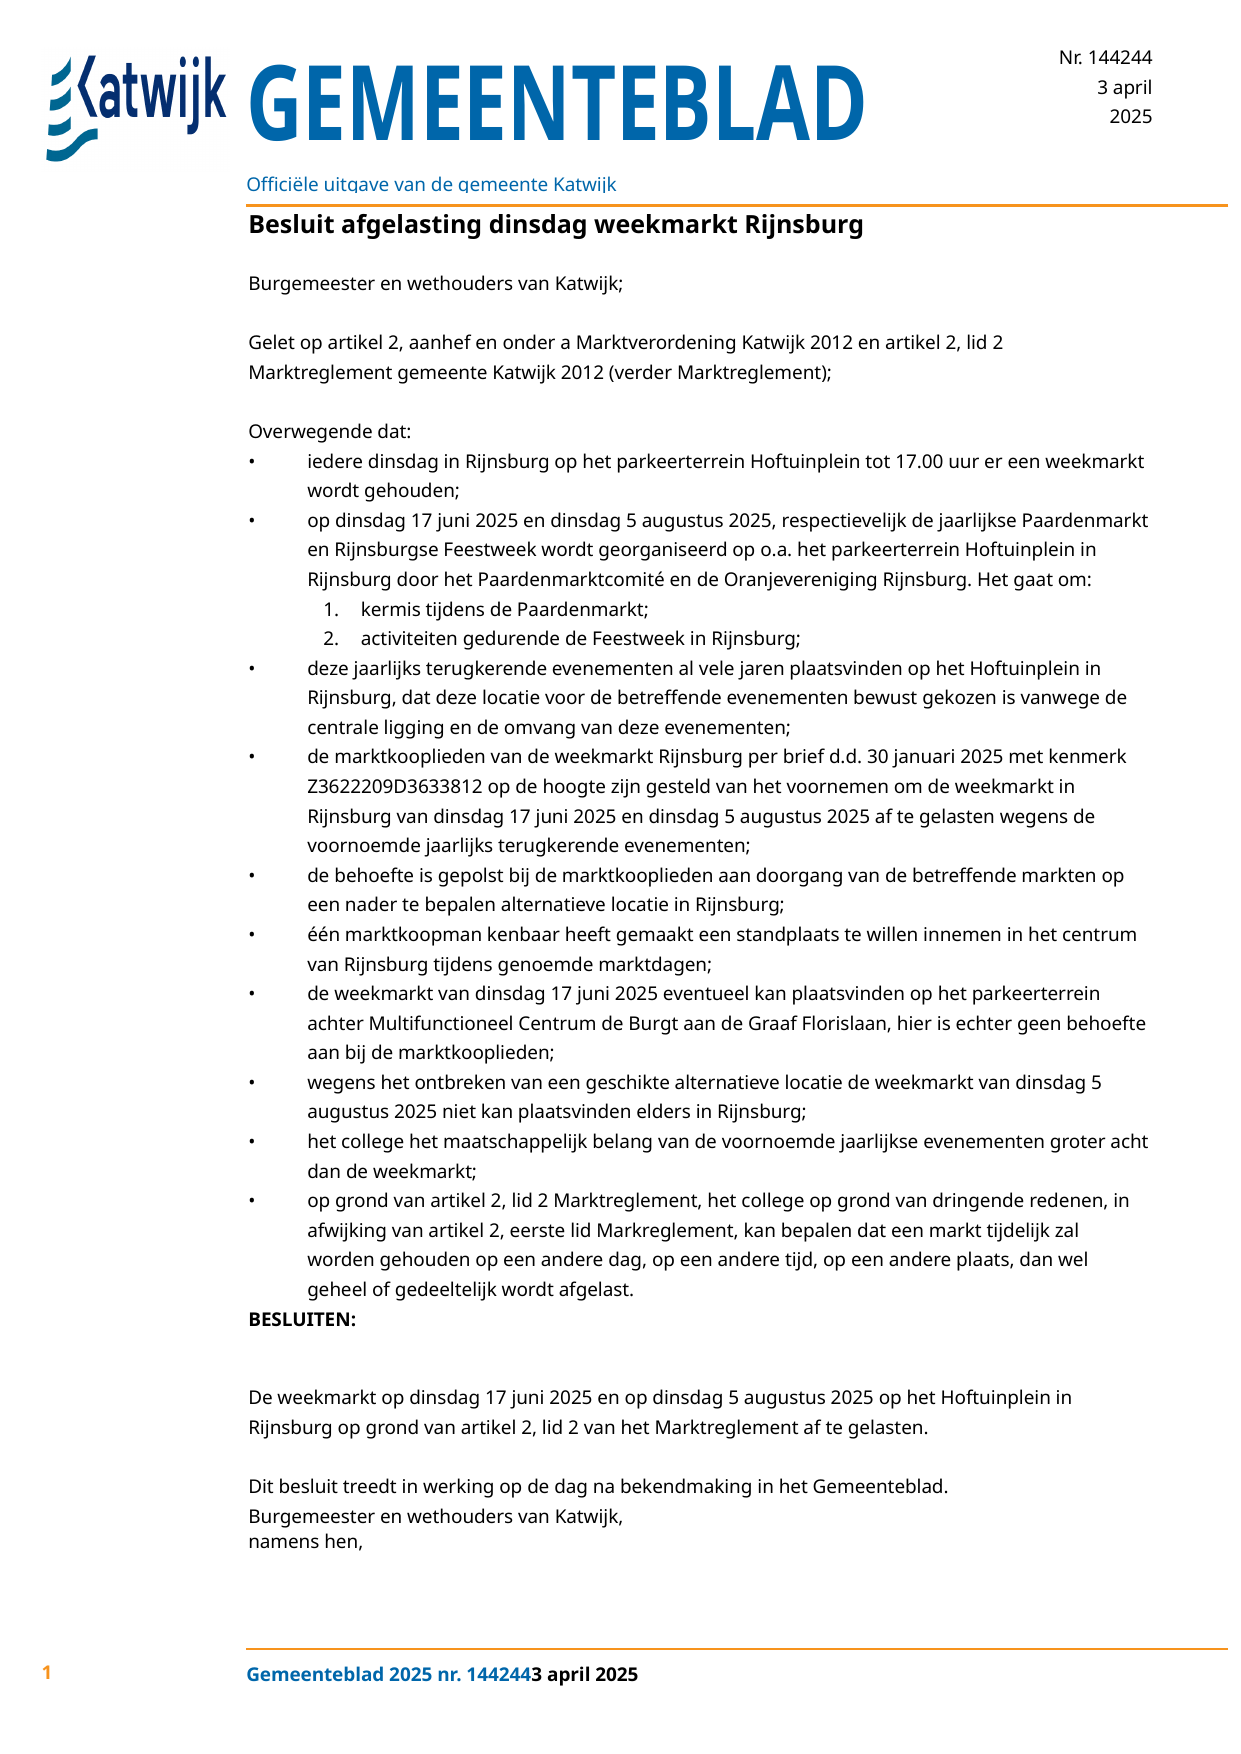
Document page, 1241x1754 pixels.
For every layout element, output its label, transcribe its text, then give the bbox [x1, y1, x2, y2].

list kermis tijdens de Paardenmarkt; [323, 596, 1152, 621]
list wegens het ontbreken van een geschikte alternatieve locatie de weekmarkt van dinsdag 5 augustus 2025 niet kan plaatsvinden elders in Rijnsburg; [248, 1069, 1152, 1124]
text Burgemeester en wethouders van Katwijk, [248, 1503, 1152, 1529]
text Burgemeester en wethouders van Katwijk; [248, 270, 1152, 296]
list op dinsdag 17 juni 2025 en dinsdag 5 augustus 2025, respectievelijk de jaarlijkse Paardenmarkt en Rijnsburgse Feestweek wordt georganiseerd op o.a. het parkeerterrein Hoftuinplein in Rijnsburg door het Paardenmarktcomité en de Oranjevereniging Rijnsburg. Het gaat om: [248, 507, 1152, 592]
text Dit besluit treedt in werking op de dag na bekendmaking in het Gemeenteblad. [248, 1473, 1152, 1499]
text De weekmarkt op dinsdag 17 juni 2025 en op dinsdag 5 augustus 2025 op het Hoftuinplein in Rijnsburg op grond van artikel 2, lid 2 van het Marktreglement af te gelasten. [248, 1384, 1152, 1440]
text Gelet op artikel 2, aanhef en onder a Marktverordening Katwijk 2012 en artikel 2, lid 2 Marktreglement gemeente Katwijk 2012 (verder Marktreglement); [248, 329, 1152, 385]
text BESLUITEN: [248, 1306, 1152, 1331]
list de weekmarkt van dinsdag 17 juni 2025 eventueel kan plaatsvinden op het parkeerterrein achter Multifunctioneel Centrum de Burgt aan de Graaf Florislaan, hier is echter geen behoefte aan bij de marktkooplieden; [248, 980, 1152, 1065]
list één marktkoopman kenbaar heeft gemaakt een standplaats te willen innemen in het centrum van Rijnsburg tijdens genoemde marktdagen; [248, 921, 1152, 976]
text Besluit afgelasting dinsdag weekmarkt Rijnsburg [248, 207, 1152, 241]
list de marktkooplieden van de weekmarkt Rijnsburg per brief d.d. 30 januari 2025 met kenmerk Z3622209D3633812 op de hoogte zijn gesteld van het voornemen om de weekmarkt in Rijnsburg van dinsdag 17 juni 2025 en dinsdag 5 augustus 2025 af te gelasten wegens de voornoemde jaarlijks terugkerende evenementen; [248, 744, 1152, 858]
list het college het maatschappelijk belang van de voornoemde jaarlijkse evenementen groter acht dan de weekmarkt; [248, 1128, 1152, 1183]
list iedere dinsdag in Rijnsburg op het parkeerterrein Hoftuinplein tot 17.00 uur er een weekmarkt wordt gehouden; [248, 448, 1152, 503]
list deze jaarlijks terugkerende evenementen al vele jaren plaatsvinden op het Hoftuinplein in Rijnsburg, dat deze locatie voor de betreffende evenementen bewust gekozen is vanwege de centrale ligging en de omvang van deze evenementen; [248, 655, 1152, 740]
text namens hen, [248, 1529, 1152, 1554]
text Overwegende dat: [248, 418, 1152, 444]
list activiteiten gedurende de Feestweek in Rijnsburg; [323, 625, 1152, 651]
list de behoefte is gepolst bij de marktkooplieden aan doorgang van de betreffende markten op een nader te bepalen alternatieve locatie in Rijnsburg; [248, 862, 1152, 917]
picture [41, 47, 231, 172]
list op grond van artikel 2, lid 2 Marktreglement, het college op grond van dringende redenen, in afwijking van artikel 2, eerste lid Markreglement, kan bepalen dat een markt tijdelijk zal worden gehouden op een andere dag, op een andere tijd, op een andere plaats, dan wel geheel of gedeeltelijk wordt afgelast. [248, 1187, 1152, 1302]
